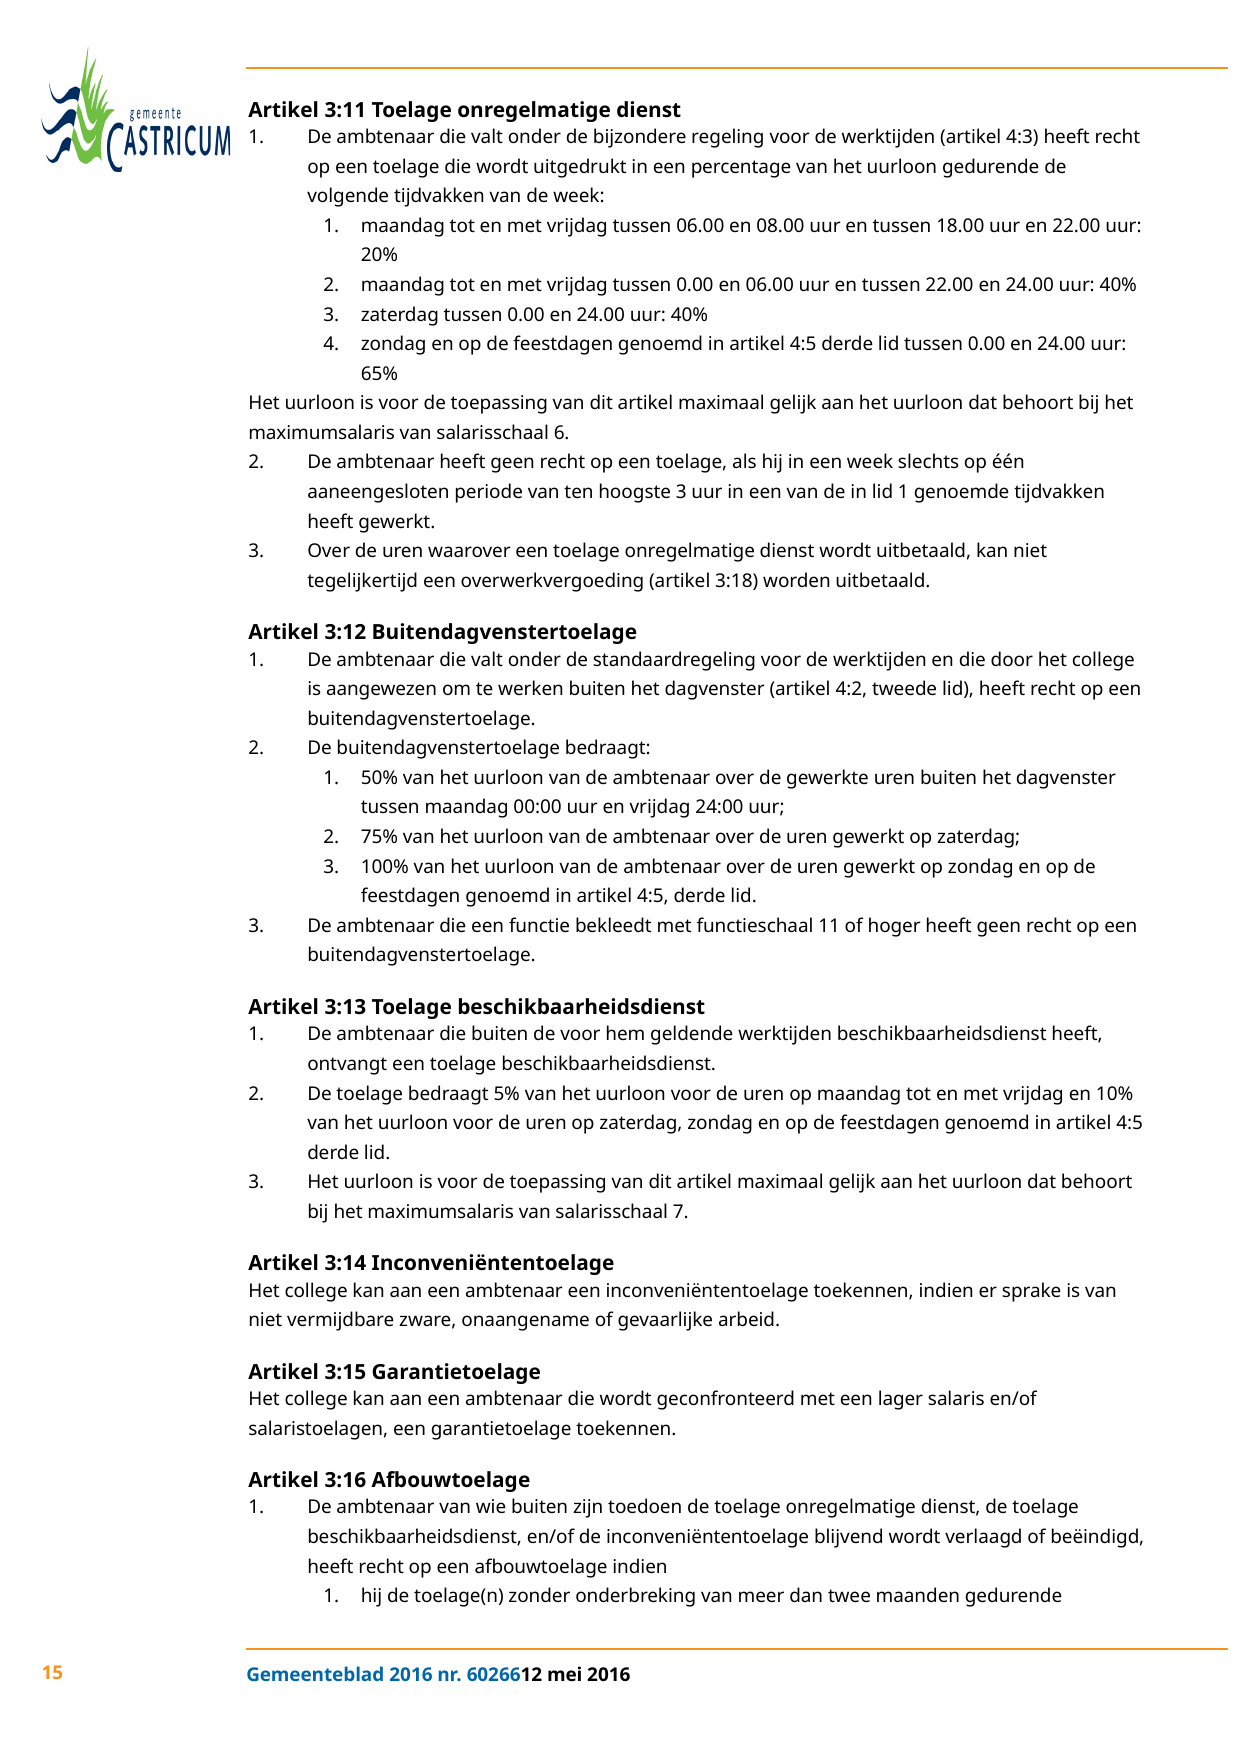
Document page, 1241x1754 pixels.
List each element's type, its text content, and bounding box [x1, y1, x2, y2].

text Artikel 3:15 Garantietoelage [248, 1357, 1152, 1385]
text Artikel 3:13 Toelage beschikbaarheidsdienst [248, 992, 1152, 1021]
list zaterdag tussen 0.00 en 24.00 uur: 40% [323, 301, 1152, 326]
text Artikel 3:11 Toelage onregelmatige dienst [248, 95, 1152, 123]
list zondag en op de feestdagen genoemd in artikel 4:5 derde lid tussen 0.00 en 24.00 uur: 65% [323, 330, 1152, 386]
list 100% van het uurloon van de ambtenaar over de uren gewerkt op zondag en op de feestdagen genoemd in artikel 4:5, derde lid. [323, 853, 1152, 908]
list hij de toelage(n) zonder onderbreking van meer dan twee maanden gedurende [323, 1582, 1152, 1608]
text Het college kan aan een ambtenaar een inconveniëntentoelage toekennen, indien er sprake is van niet vermijdbare zware, onaangename of gevaarlijke arbeid. [248, 1277, 1152, 1332]
picture [41, 47, 231, 172]
list De ambtenaar die valt onder de bijzondere regeling voor de werktijden (artikel 4:3) heeft recht op een toelage die wordt uitgedrukt in een percentage van het uurloon gedurende de volgende tijdvakken van de week: [248, 123, 1152, 208]
list Het uurloon is voor de toepassing van dit artikel maximaal gelijk aan het uurloon dat behoort bij het maximumsalaris van salarisschaal 7. [248, 1168, 1152, 1224]
text Artikel 3:14 Inconveniëntentoelage [248, 1248, 1152, 1277]
list De ambtenaar heeft geen recht op een toelage, als hij in een week slechts op één aaneengesloten periode van ten hoogste 3 uur in een van de in lid 1 genoemde tijdvakken heeft gewerkt. [248, 449, 1152, 533]
text Artikel 3:12 Buitendagvenstertoelage [248, 617, 1152, 646]
list De ambtenaar die valt onder de standaardregeling voor de werktijden en die door het college is aangewezen om te werken buiten het dagvenster (artikel 4:2, tweede lid), heeft recht op een buitendagvenstertoelage. [248, 646, 1152, 731]
list Over de uren waarover een toelage onregelmatige dienst wordt uitbetaald, kan niet tegelijkertijd een overwerkvergoeding (artikel 3:18) worden uitbetaald. [248, 537, 1152, 593]
list De ambtenaar die een functie bekleedt met functieschaal 11 of hoger heeft geen recht op een buitendagvenstertoelage. [248, 912, 1152, 967]
list 50% van het uurloon van de ambtenaar over de gewerkte uren buiten het dagvenster tussen maandag 00:00 uur en vrijdag 24:00 uur; [323, 764, 1152, 819]
list De buitendagvenstertoelage bedraagt: [248, 734, 1152, 760]
list De ambtenaar die buiten de voor hem geldende werktijden beschikbaarheidsdienst heeft, ontvangt een toelage beschikbaarheidsdienst. [248, 1021, 1152, 1076]
text Het college kan aan een ambtenaar die wordt geconfronteerd met een lager salaris en/of salaristoelagen, een garantietoelage toekennen. [248, 1385, 1152, 1441]
list De ambtenaar van wie buiten zijn toedoen de toelage onregelmatige dienst, de toelage beschikbaarheidsdienst, en/of de inconveniëntentoelage blijvend wordt verlaagd of beëindigd, heeft recht op een afbouwtoelage indien [248, 1494, 1152, 1579]
list De toelage bedraagt 5% van het uurloon voor de uren op maandag tot en met vrijdag en 10% van het uurloon voor de uren op zaterdag, zondag en op de feestdagen genoemd in artikel 4:5 derde lid. [248, 1080, 1152, 1164]
list maandag tot en met vrijdag tussen 06.00 en 08.00 uur en tussen 18.00 uur en 22.00 uur: 20% [323, 212, 1152, 267]
text Artikel 3:16 Afbouwtoelage [248, 1465, 1152, 1494]
list 75% van het uurloon van de ambtenaar over de uren gewerkt op zaterdag; [323, 823, 1152, 849]
text Het uurloon is voor de toepassing van dit artikel maximaal gelijk aan het uurloon dat behoort bij het maximumsalaris van salarisschaal 6. [248, 389, 1152, 445]
list maandag tot en met vrijdag tussen 0.00 en 06.00 uur en tussen 22.00 en 24.00 uur: 40% [323, 271, 1152, 297]
